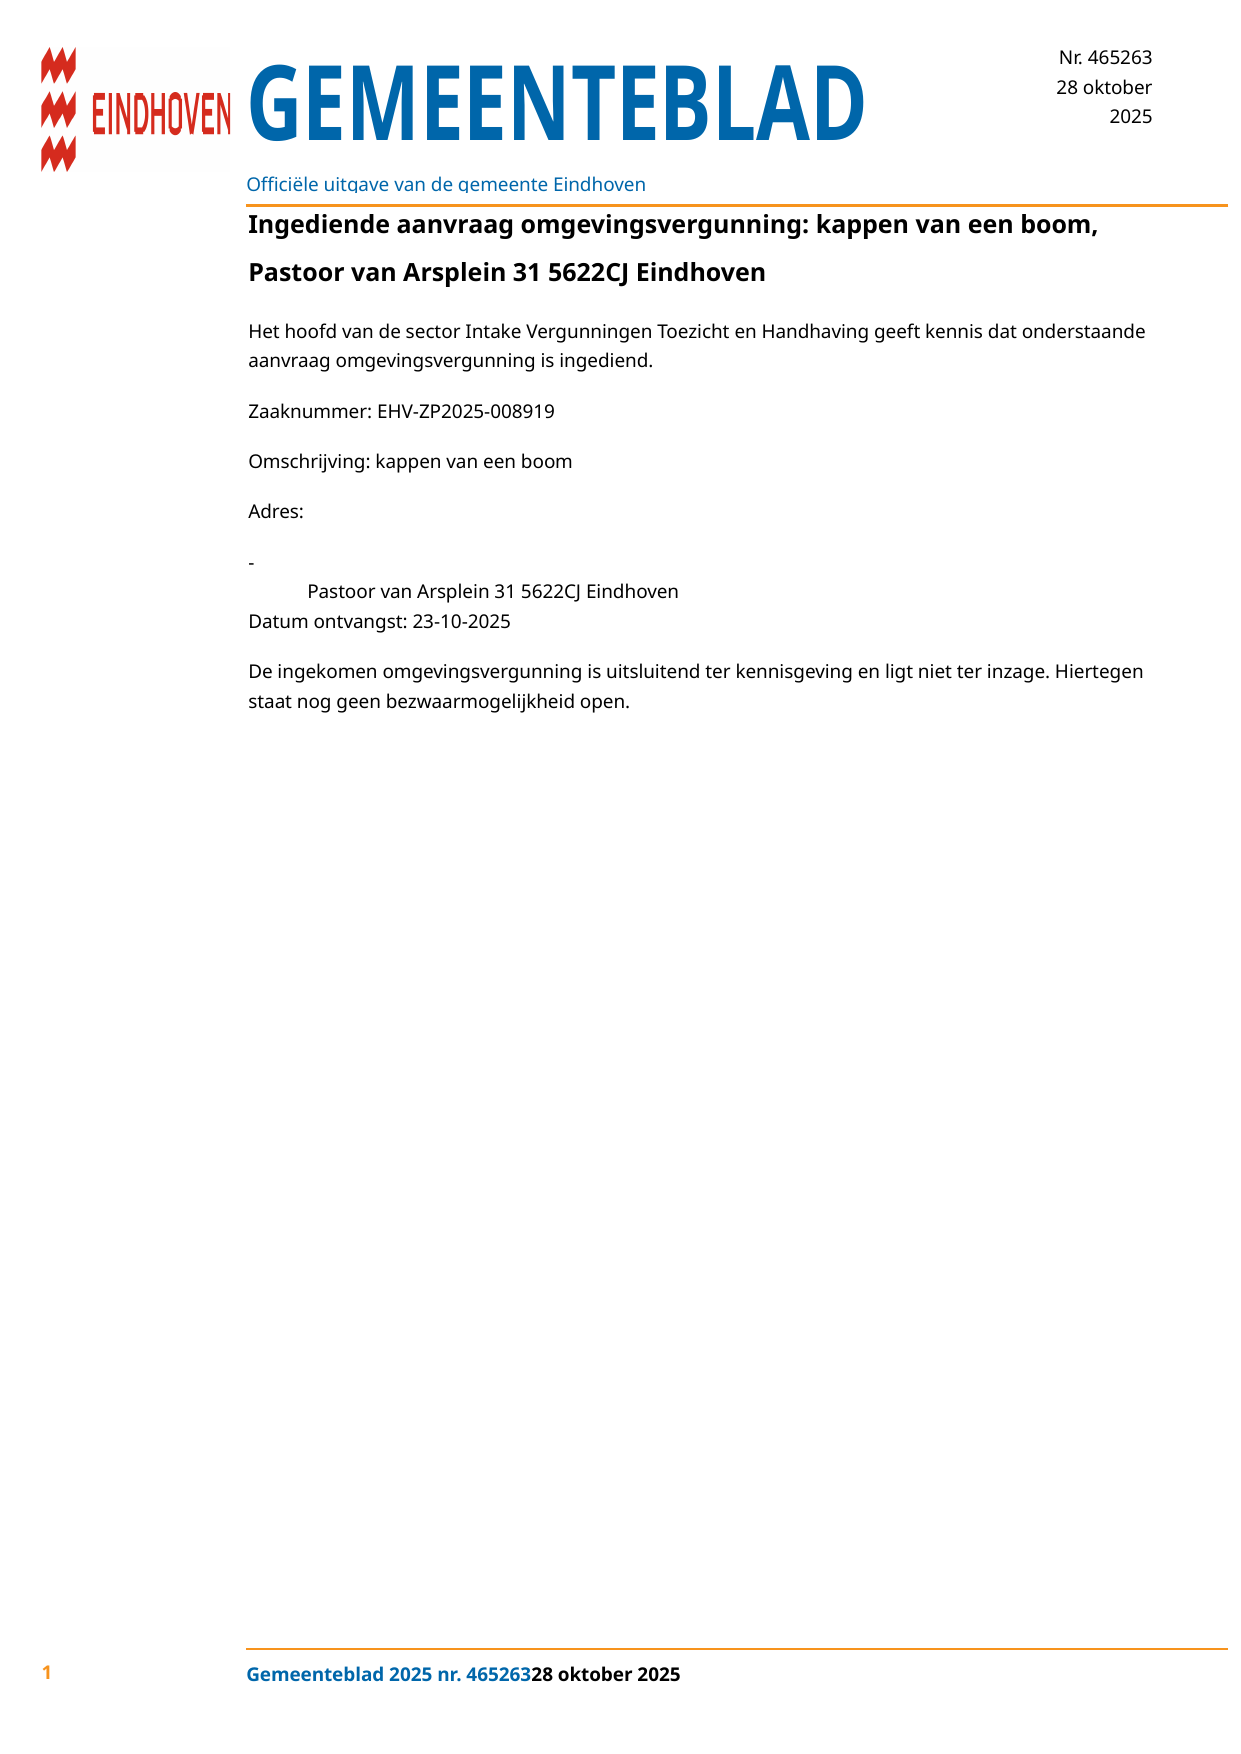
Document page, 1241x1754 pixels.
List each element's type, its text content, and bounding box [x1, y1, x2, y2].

picture [41, 47, 231, 172]
text Omschrijving: kappen van een boom [248, 448, 1152, 474]
text Het hoofd van de sector Intake Vergunningen Toezicht en Handhaving geeft kennis dat onderstaande aanvraag omgevingsvergunning is ingediend. [248, 318, 1152, 373]
text Ingediende aanvraag omgevingsvergunning: kappen van een boom, Pastoor van Arsplein 31 5622CJ Eindhoven [248, 207, 1152, 288]
list Pastoor van Arsplein 31 5622CJ Eindhoven [248, 579, 1152, 604]
text Zaaknummer: EHV-ZP2025-008919 [248, 398, 1152, 424]
text Adres: [248, 499, 1152, 524]
text De ingekomen omgevingsvergunning is uitsluitend ter kennisgeving en ligt niet ter inzage. Hiertegen staat nog geen bezwaarmogelijkheid open. [248, 659, 1152, 714]
text Datum ontvangst: 23-10-2025 [248, 608, 1152, 634]
